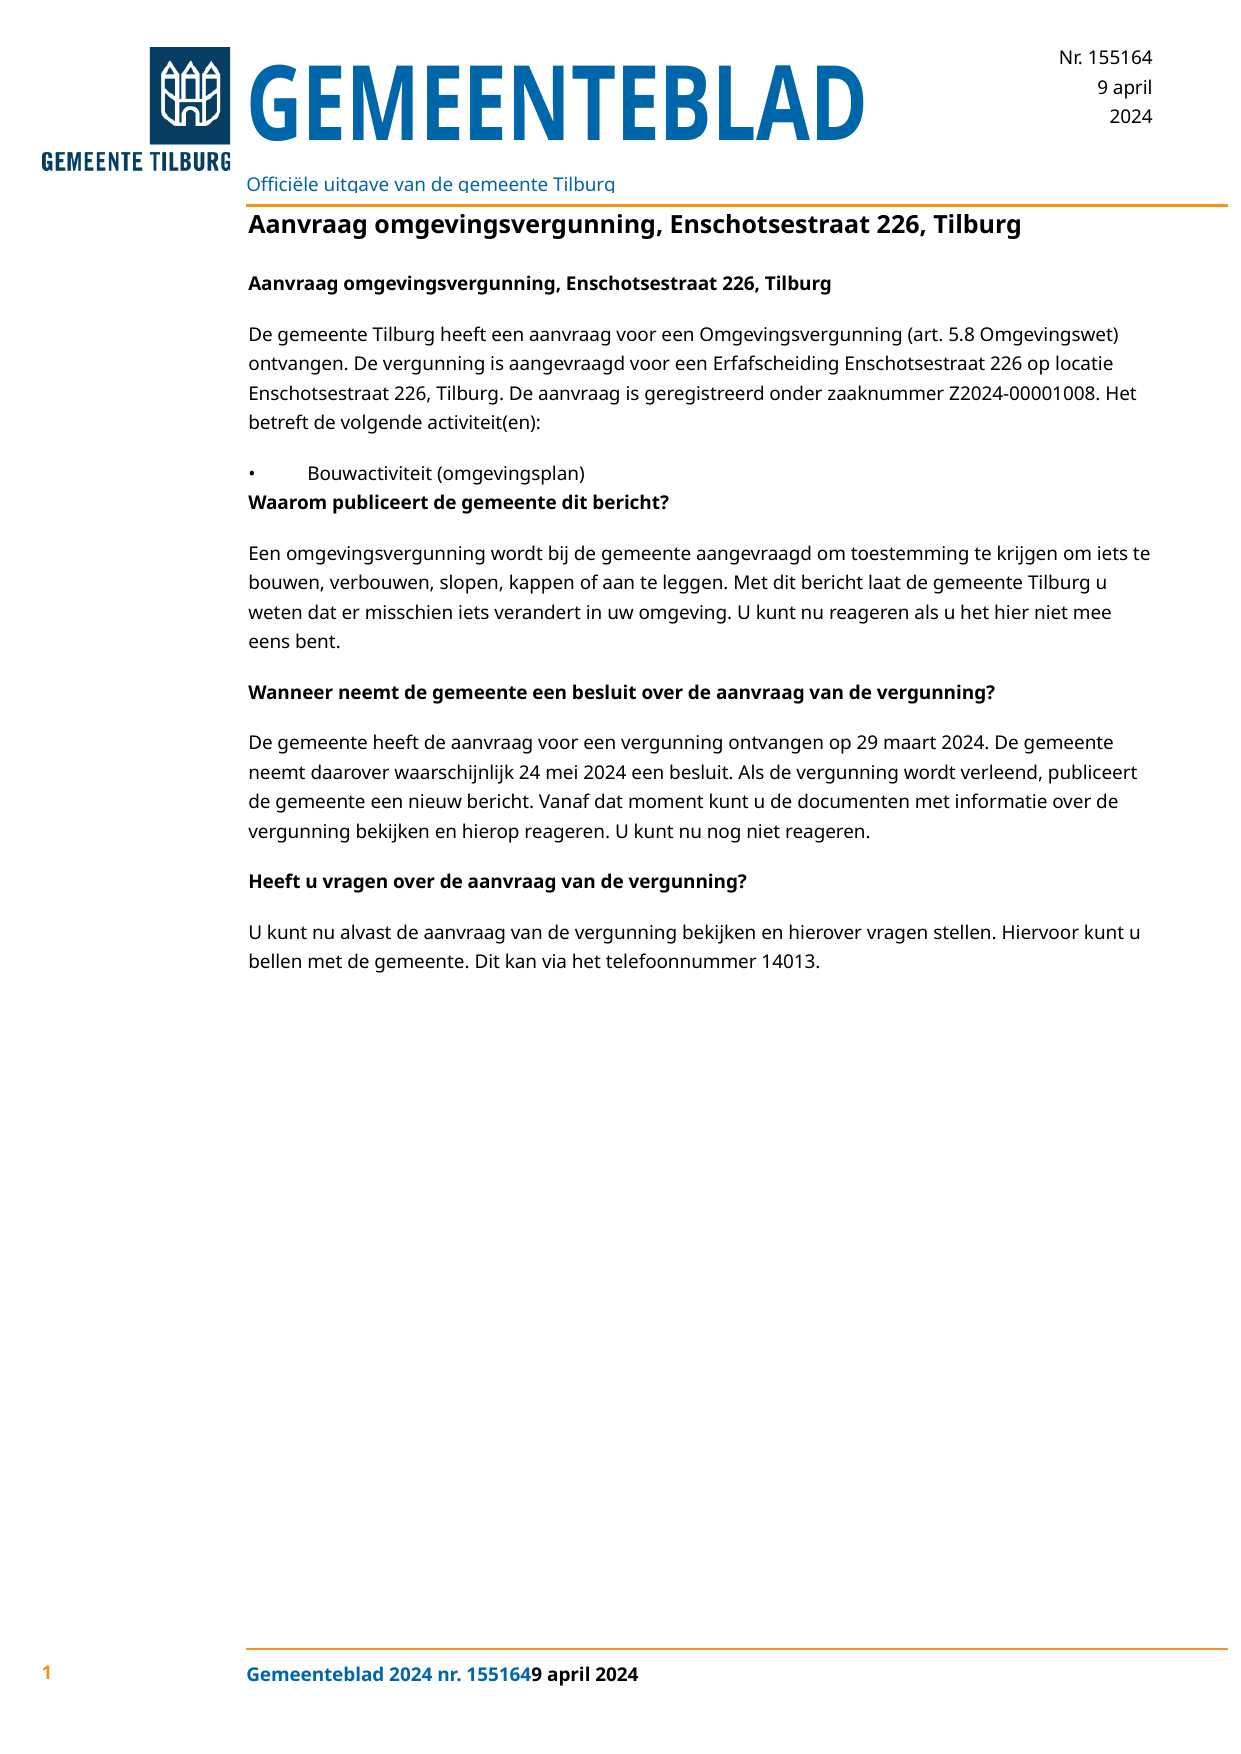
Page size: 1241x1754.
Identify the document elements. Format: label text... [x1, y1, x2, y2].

text U kunt nu alvast de aanvraag van de vergunning bekijken en hierover vragen stellen. Hiervoor kunt u bellen met de gemeente. Dit kan via het telefoonnummer 14013. [248, 919, 1152, 974]
list Bouwactiviteit (omgevingsplan) [248, 460, 1152, 486]
text Wanneer neemt de gemeente een besluit over de aanvraag van de vergunning? [248, 679, 1152, 705]
text Aanvraag omgevingsvergunning, Enschotsestraat 226, Tilburg [248, 207, 1152, 241]
text Een omgevingsvergunning wordt bij de gemeente aangevraagd om toestemming te krijgen om iets te bouwen, verbouwen, slopen, kappen of aan te leggen. Met dit bericht laat de gemeente Tilburg u weten dat er misschien iets verandert in uw omgeving. U kunt nu reageren als u het hier niet mee eens bent. [248, 540, 1152, 654]
text De gemeente Tilburg heeft een aanvraag voor een Omgevingsvergunning (art. 5.8 Omgevingswet) ontvangen. De vergunning is aangevraagd voor een Erfafscheiding Enschotsestraat 226 op locatie Enschotsestraat 226, Tilburg. De aanvraag is geregistreerd onder zaaknummer Z2024-00001008. Het betreft de volgende activiteit(en): [248, 321, 1152, 435]
text Waarom publiceert de gemeente dit bericht? [248, 489, 1152, 515]
text Aanvraag omgevingsvergunning, Enschotsestraat 226, Tilburg [248, 270, 1152, 296]
picture [41, 47, 231, 172]
text Heeft u vragen over de aanvraag van de vergunning? [248, 869, 1152, 894]
text De gemeente heeft de aanvraag voor een vergunning ontvangen op 29 maart 2024. De gemeente neemt daarover waarschijnlijk 24 mei 2024 een besluit. Als de vergunning wordt verleend, publiceert de gemeente een nieuw bericht. Vanaf dat moment kunt u de documenten met informatie over de vergunning bekijken en hierop reageren. U kunt nu nog niet reageren. [248, 729, 1152, 844]
